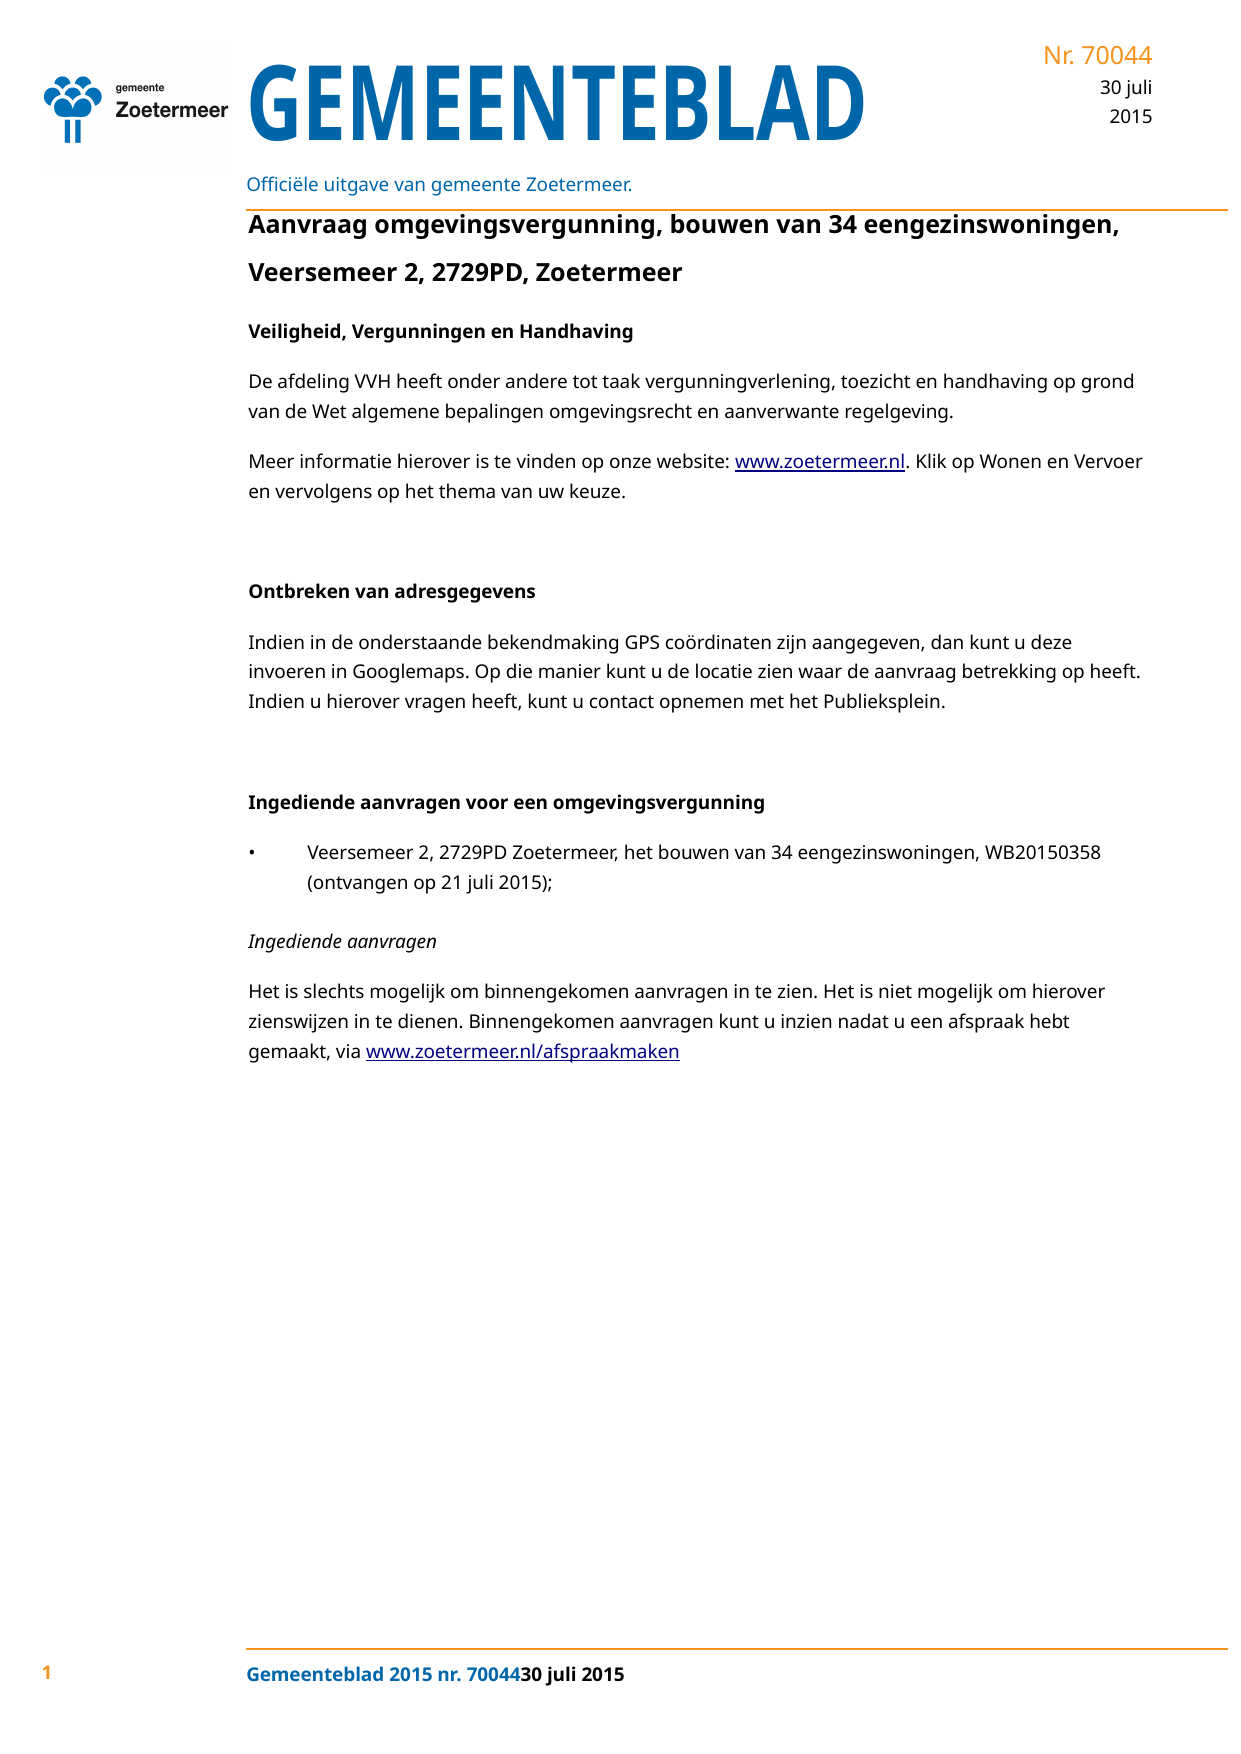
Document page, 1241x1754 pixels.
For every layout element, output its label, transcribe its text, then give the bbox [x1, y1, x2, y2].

text Veiligheid, Vergunningen en Handhaving [248, 318, 1152, 344]
text Ingediende aanvragen [248, 928, 1152, 954]
text Aanvraag omgevingsvergunning, bouwen van 34 eengezinswoningen, Veersemeer 2, 2729PD, Zoetermeer [248, 211, 1152, 288]
text De afdeling VVH heeft onder andere tot taak vergunningverlening, toezicht en handhaving op grond van de Wet algemene bepalingen omgevingsrecht en aanverwante regelgeving. [248, 368, 1152, 424]
text Meer informatie hierover is te vinden op onze website: www.zoetermeer.nl. Klik op Wonen en Vervoer en vervolgens op het thema van uw keuze. [248, 448, 1152, 504]
text Indien in de onderstaande bekendmaking GPS coördinaten zijn aangegeven, dan kunt u deze invoeren in Googlemaps. Op die manier kunt u de locatie zien waar de aanvraag betrekking op heeft. Indien u hierover vragen heeft, kunt u contact opnemen met het Publieksplein. [248, 629, 1152, 714]
picture [41, 47, 231, 172]
text Ontbreken van adresgegevens [248, 579, 1152, 604]
text Het is slechts mogelijk om binnengekomen aanvragen in te zien. Het is niet mogelijk om hierover zienswijzen in te dienen. Binnengekomen aanvragen kunt u inzien nadat u een afspraak hebt gemaakt, via www.zoetermeer.nl/afspraakmaken [248, 979, 1152, 1064]
text Ingediende aanvragen voor een omgevingsvergunning [248, 789, 1152, 815]
list Veersemeer 2, 2729PD Zoetermeer, het bouwen van 34 eengezinswoningen, WB20150358 (ontvangen op 21 juli 2015); [248, 839, 1152, 895]
